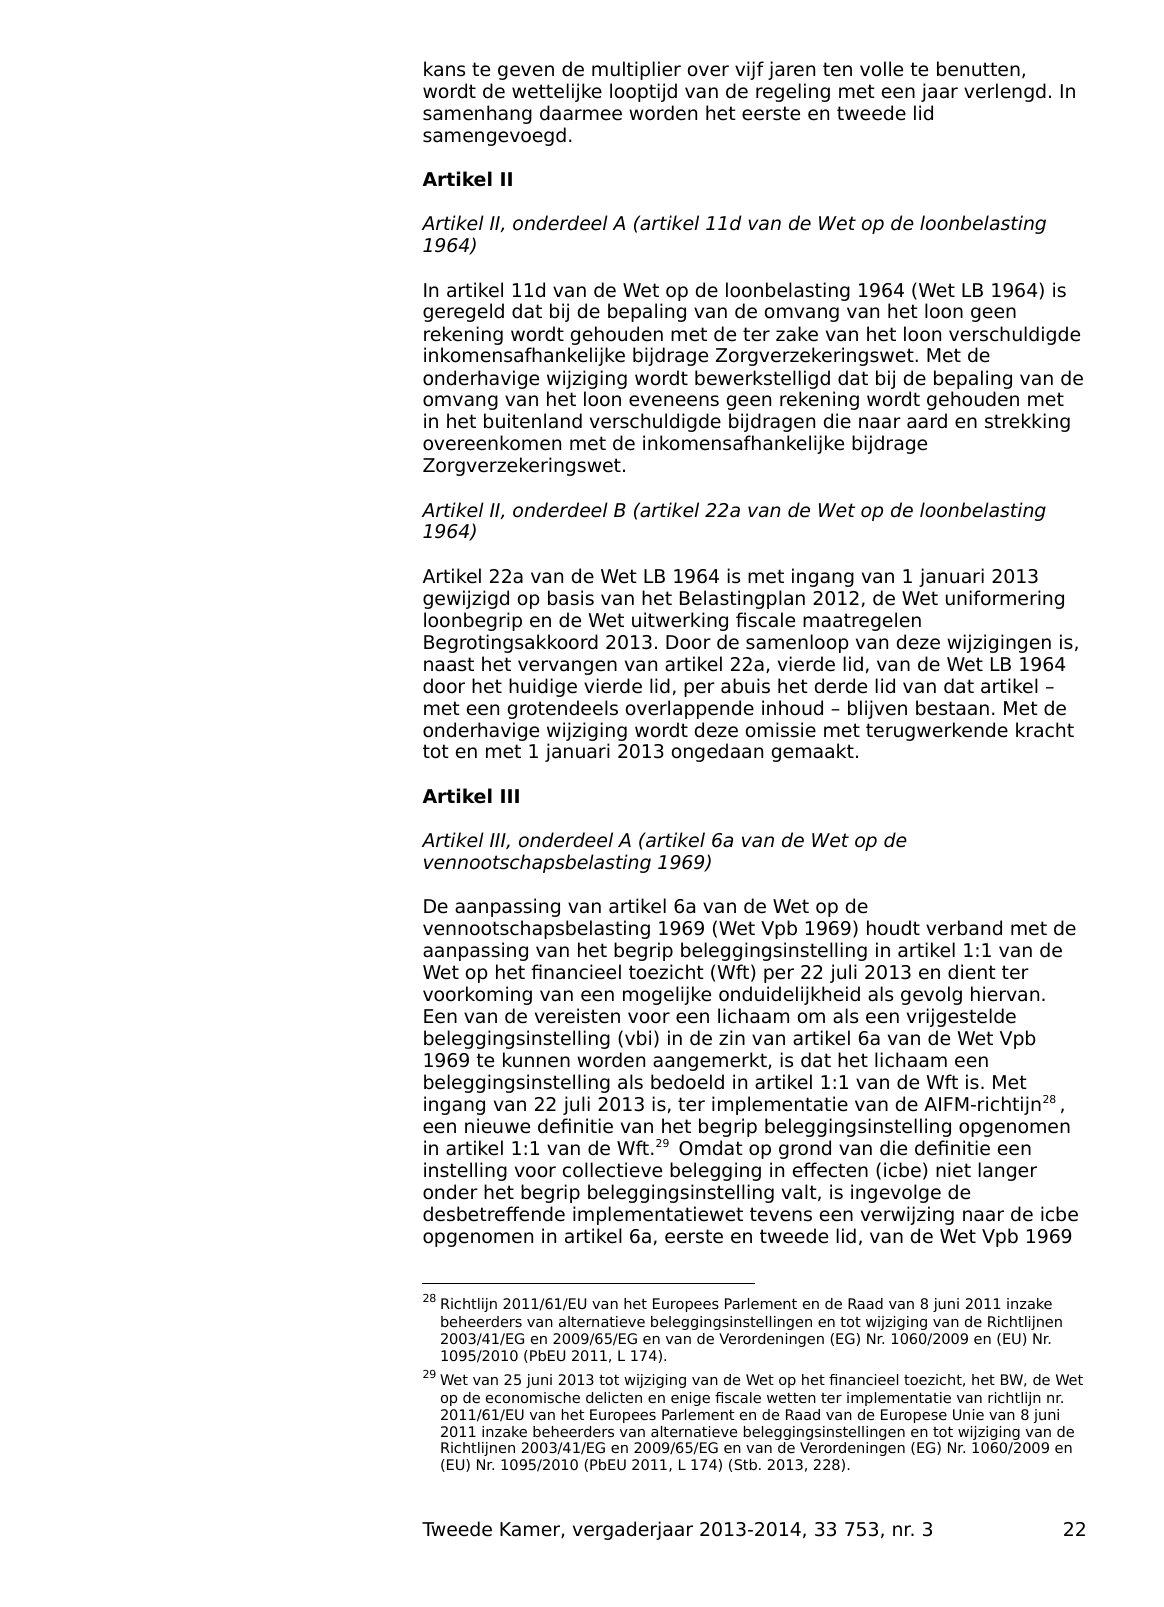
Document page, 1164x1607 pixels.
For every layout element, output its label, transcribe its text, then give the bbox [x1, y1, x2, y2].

subtitle Artikel II [422, 169, 1087, 191]
text kans te geven de multiplier over vijf jaren ten volle te benutten, wordt de wettelijke looptijd van de regeling met een jaar verlengd. In samenhang daarmee worden het eerste en tweede lid samengevoegd. [422, 59, 1087, 147]
subtitle Artikel III, onderdeel A (artikel 6a van de Wet op de vennootschapsbelasting 1969) [422, 830, 1087, 874]
text De aanpassing van artikel 6a van de Wet op de vennootschapsbelasting 1969 (Wet Vpb 1969) houdt verband met de aanpassing van het begrip beleggingsinstelling in artikel 1:1 van de Wet op het financieel toezicht (Wft) per 22 juli 2013 en dient ter voorkoming van een mogelijke onduidelijkheid als gevolg hiervan. Een van de vereisten voor een lichaam om als een vrijgestelde beleggingsinstelling (vbi) in de zin van artikel 6a van de Wet Vpb 1969 te kunnen worden aangemerkt, is dat het lichaam een beleggingsinstelling als bedoeld in artikel 1:1 van de Wft is. Met ingang van 22 juli 2013 is, ter implementatie van de AIFM-richtijn, een nieuwe definitie van het begrip beleggingsinstelling opgenomen in artikel 1:1 van de Wft. Omdat op grond van die definitie een instelling voor collectieve belegging in effecten (icbe) niet langer onder het begrip beleggingsinstelling valt, is ingevolge de desbetreffende implementatiewet tevens een verwijzing naar de icbe opgenomen in artikel 6a, eerste en tweede lid, van de Wet Vpb 1969 [422, 896, 1087, 1248]
subtitle Artikel III [422, 786, 1087, 808]
text Wet van 25 juni 2013 tot wijziging van de Wet op het financieel toezicht, het BW, de Wet op de economische delicten en enige fiscale wetten ter implementatie van richtlijn nr. 2011/61/EU van het Europees Parlement en de Raad van de Europese Unie van 8 juni 2011 inzake beheerders van alternatieve beleggingsinstellingen en tot wijziging van de Richtlijnen 2003/41/EG en 2009/65/EG en van de Verordeningen (EG) Nr. 1060/2009 en (EU) Nr. 1095/2010 (PbEU 2011, L 174) (Stb. 2013, 228). [422, 1368, 1087, 1474]
subtitle Artikel II, onderdeel A (artikel 11d van de Wet op de loonbelasting 1964) [422, 213, 1087, 257]
subtitle Artikel II, onderdeel B (artikel 22a van de Wet op de loonbelasting 1964) [422, 499, 1087, 543]
text Richtlijn 2011/61/EU van het Europees Parlement en de Raad van 8 juni 2011 inzake beheerders van alternatieve beleggingsinstellingen en tot wijziging van de Richtlijnen 2003/41/EG en 2009/65/EG en van de Verordeningen (EG) Nr. 1060/2009 en (EU) Nr. 1095/2010 (PbEU 2011, L 174). [422, 1292, 1087, 1365]
text In artikel 11d van de Wet op de loonbelasting 1964 (Wet LB 1964) is geregeld dat bij de bepaling van de omvang van het loon geen rekening wordt gehouden met de ter zake van het loon verschuldigde inkomensafhankelijke bijdrage Zorgverzekeringswet. Met de onderhavige wijziging wordt bewerkstelligd dat bij de bepaling van de omvang van het loon eveneens geen rekening wordt gehouden met in het buitenland verschuldigde bijdragen die naar aard en strekking overeenkomen met de inkomensafhankelijke bijdrage Zorgverzekeringswet. [422, 279, 1087, 477]
text Artikel 22a van de Wet LB 1964 is met ingang van 1 januari 2013 gewijzigd op basis van het Belastingplan 2012, de Wet uniformering loonbegrip en de Wet uitwerking fiscale maatregelen Begrotingsakkoord 2013. Door de samenloop van deze wijzigingen is, naast het vervangen van artikel 22a, vierde lid, van de Wet LB 1964 door het huidige vierde lid, per abuis het derde lid van dat artikel – met een grotendeels overlappende inhoud – blijven bestaan. Met de onderhavige wijziging wordt deze omissie met terugwerkende kracht tot en met 1 januari 2013 ongedaan gemaakt. [422, 566, 1087, 763]
